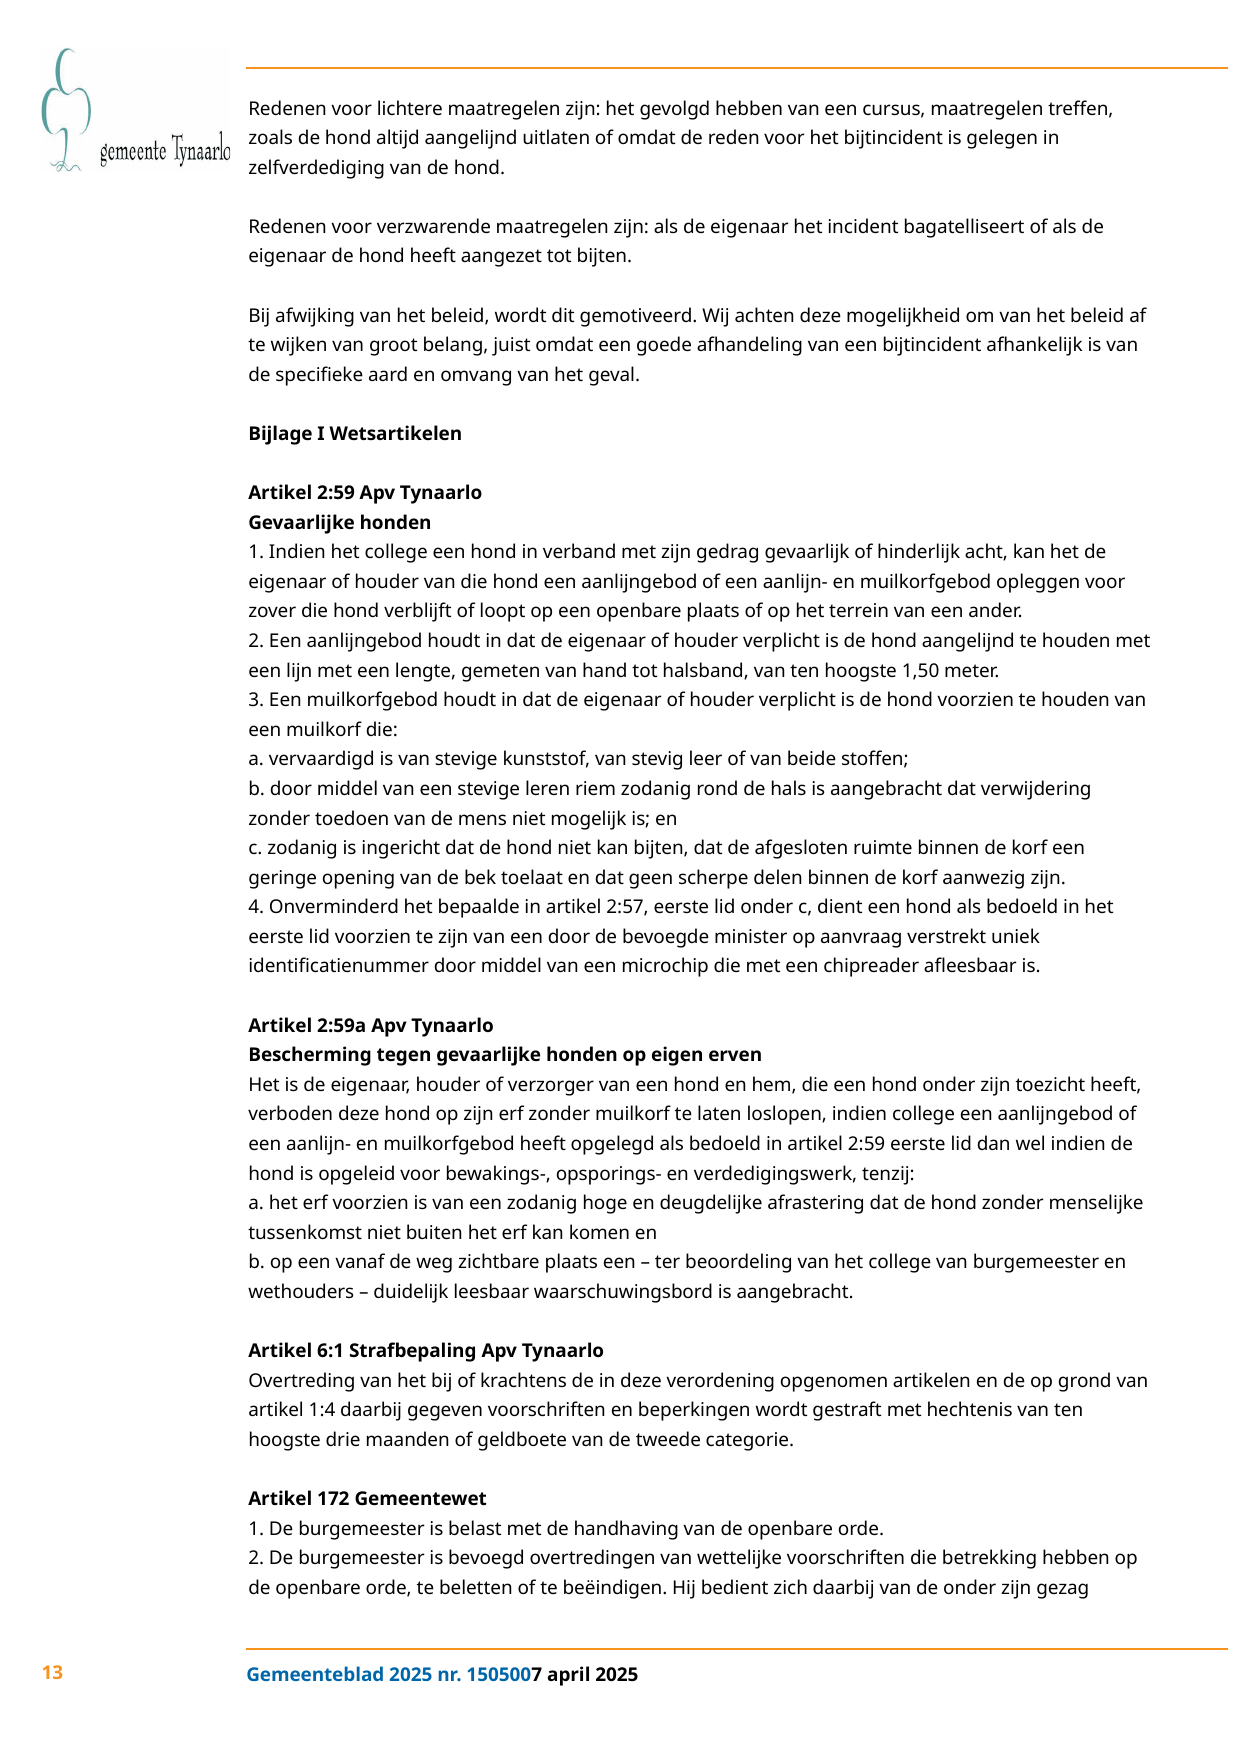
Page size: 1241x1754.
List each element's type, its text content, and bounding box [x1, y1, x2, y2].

text b. op een vanaf de weg zichtbare plaats een – ter beoordeling van het college van burgemeester en wethouders – duidelijk leesbaar waarschuwingsbord is aangebracht. [248, 1248, 1152, 1304]
text 2. De burgemeester is bevoegd overtredingen van wettelijke voorschriften die betrekking hebben op de openbare orde, te beletten of te beëindigen. Hij bedient zich daarbij van de onder zijn gezag [248, 1544, 1152, 1600]
text 3. Een muilkorfgebod houdt in dat de eigenaar of houder verplicht is de hond voorzien te houden van een muilkorf die: [248, 686, 1152, 742]
text 1. Indien het college een hond in verband met zijn gedrag gevaarlijk of hinderlijk acht, kan het de eigenaar of houder van die hond een aanlijngebod of een aanlijn- en muilkorfgebod opleggen voor zover die hond verblijft of loopt op een openbare plaats of op het terrein van een ander. [248, 538, 1152, 623]
text 4. Onverminderd het bepaalde in artikel 2:57, eerste lid onder c, dient een hond als bedoeld in het eerste lid voorzien te zijn van een door de bevoegde minister op aanvraag verstrekt uniek identificatienummer door middel van een microchip die met een chipreader afleesbaar is. [248, 893, 1152, 978]
picture [41, 47, 231, 172]
text Redenen voor verzwarende maatregelen zijn: als de eigenaar het incident bagatelliseert of als de eigenaar de hond heeft aangezet tot bijten. [248, 213, 1152, 268]
text Bijlage I Wetsartikelen [248, 420, 1152, 446]
text Redenen voor lichtere maatregelen zijn: het gevolgd hebben van een cursus, maatregelen treffen, zoals de hond altijd aangelijnd uitlaten of omdat de reden voor het bijtincident is gelegen in zelfverdediging van de hond. [248, 95, 1152, 180]
text Bescherming tegen gevaarlijke honden op eigen erven [248, 1041, 1152, 1067]
text a. het erf voorzien is van een zodanig hoge en deugdelijke afrastering dat de hond zonder menselijke tussenkomst niet buiten het erf kan komen en [248, 1189, 1152, 1245]
text Het is de eigenaar, houder of verzorger van een hond en hem, die een hond onder zijn toezicht heeft, verboden deze hond op zijn erf zonder muilkorf te laten loslopen, indien college een aanlijngebod of een aanlijn- en muilkorfgebod heeft opgelegd als bedoeld in artikel 2:59 eerste lid dan wel indien de hond is opgeleid voor bewakings-, opsporings- en verdedigingswerk, tenzij: [248, 1071, 1152, 1186]
text Artikel 6:1 Strafbepaling Apv Tynaarlo [248, 1337, 1152, 1363]
text Artikel 2:59 Apv Tynaarlo [248, 479, 1152, 505]
text 1. De burgemeester is belast met de handhaving van de openbare orde. [248, 1515, 1152, 1541]
text Artikel 2:59a Apv Tynaarlo [248, 1012, 1152, 1038]
text Overtreding van het bij of krachtens de in deze verordening opgenomen artikelen en de op grond van artikel 1:4 daarbij gegeven voorschriften en beperkingen wordt gestraft met hechtenis van ten hoogste drie maanden of geldboete van de tweede categorie. [248, 1367, 1152, 1452]
text Artikel 172 Gemeentewet [248, 1485, 1152, 1511]
text c. zodanig is ingericht dat de hond niet kan bijten, dat de afgesloten ruimte binnen de korf een geringe opening van de bek toelaat en dat geen scherpe delen binnen de korf aanwezig zijn. [248, 834, 1152, 890]
text 2. Een aanlijngebod houdt in dat de eigenaar of houder verplicht is de hond aangelijnd te houden met een lijn met een lengte, gemeten van hand tot halsband, van ten hoogste 1,50 meter. [248, 627, 1152, 683]
text Bij afwijking van het beleid, wordt dit gemotiveerd. Wij achten deze mogelijkheid om van het beleid af te wijken van groot belang, juist omdat een goede afhandeling van een bijtincident afhankelijk is van de specifieke aard en omvang van het geval. [248, 302, 1152, 387]
text Gevaarlijke honden [248, 509, 1152, 535]
text a. vervaardigd is van stevige kunststof, van stevig leer of van beide stoffen; [248, 746, 1152, 771]
text b. door middel van een stevige leren riem zodanig rond de hals is aangebracht dat verwijdering zonder toedoen van de mens niet mogelijk is; en [248, 775, 1152, 831]
